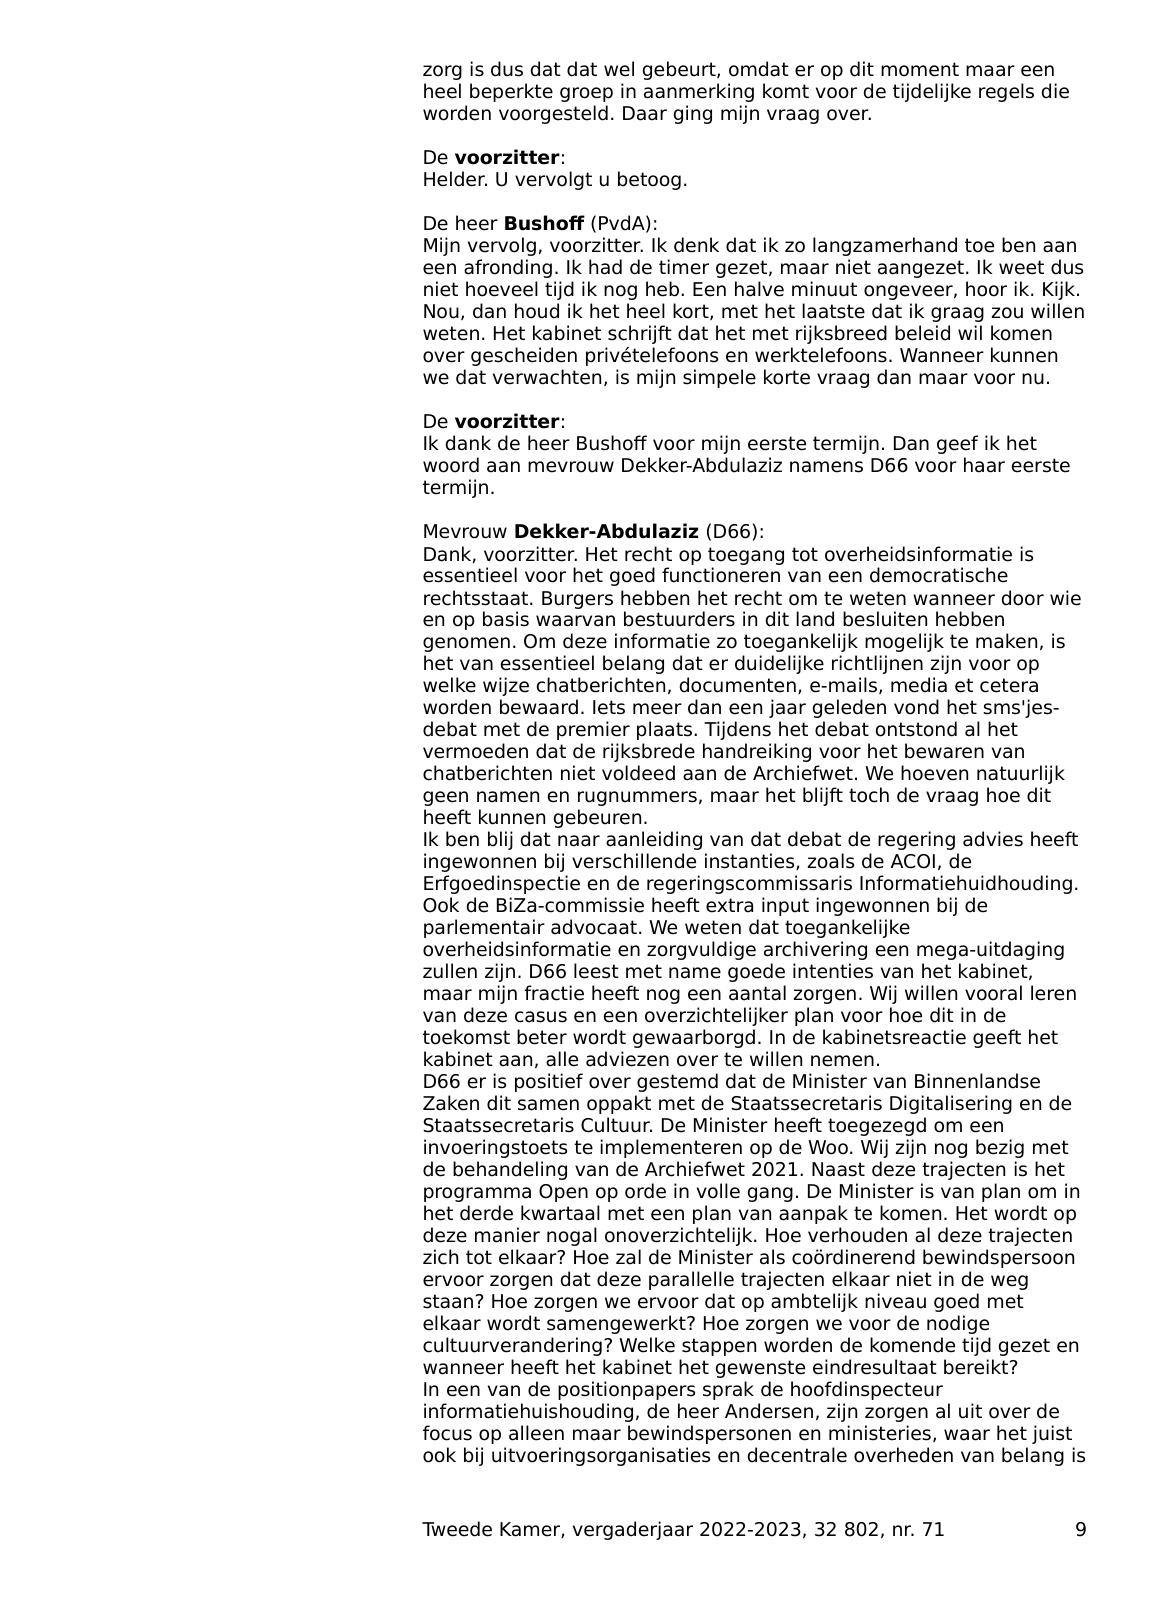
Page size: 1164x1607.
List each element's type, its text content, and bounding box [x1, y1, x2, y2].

text In een van de positionpapers sprak de hoofdinspecteur informatiehuishouding, de heer Andersen, zijn zorgen al uit over de focus op alleen maar bewindspersonen en ministeries, waar het juist ook bij uitvoeringsorganisaties en decentrale overheden van belang is [422, 1379, 1087, 1467]
text De heer Bushoff (PvdA): [422, 213, 1087, 235]
text Mevrouw Dekker-Abdulaziz (D66): [422, 521, 1087, 543]
text zorg is dus dat dat wel gebeurt, omdat er op dit moment maar een heel beperkte groep in aanmerking komt voor de tijdelijke regels die worden voorgesteld. Daar ging mijn vraag over. [422, 59, 1087, 125]
text Mijn vervolg, voorzitter. Ik denk dat ik zo langzamerhand toe ben aan een afronding. Ik had de timer gezet, maar niet aangezet. Ik weet dus niet hoeveel tijd ik nog heb. Een halve minuut ongeveer, hoor ik. Kijk. Nou, dan houd ik het heel kort, met het laatste dat ik graag zou willen weten. Het kabinet schrijft dat het met rijksbreed beleid wil komen over gescheiden privételefoons en werktelefoons. Wanneer kunnen we dat verwachten, is mijn simpele korte vraag dan maar voor nu. [422, 235, 1087, 389]
text D66 er is positief over gestemd dat de Minister van Binnenlandse Zaken dit samen oppakt met de Staatssecretaris Digitalisering en de Staatssecretaris Cultuur. De Minister heeft toegezegd om een invoeringstoets te implementeren op de Woo. Wij zijn nog bezig met de behandeling van de Archiefwet 2021. Naast deze trajecten is het programma Open op orde in volle gang. De Minister is van plan om in het derde kwartaal met een plan van aanpak te komen. Het wordt op deze manier nogal onoverzichtelijk. Hoe verhouden al deze trajecten zich tot elkaar? Hoe zal de Minister als coördinerend bewindspersoon ervoor zorgen dat deze parallelle trajecten elkaar niet in de weg staan? Hoe zorgen we ervoor dat op ambtelijk niveau goed met elkaar wordt samengewerkt? Hoe zorgen we voor de nodige cultuurverandering? Welke stappen worden de komende tijd gezet en wanneer heeft het kabinet het gewenste eindresultaat bereikt? [422, 1071, 1087, 1379]
text Ik dank de heer Bushoff voor mijn eerste termijn. Dan geef ik het woord aan mevrouw Dekker-Abdulaziz namens D66 voor haar eerste termijn. [422, 433, 1087, 499]
text De voorzitter: [422, 411, 1087, 433]
text De voorzitter: [422, 147, 1087, 169]
text Helder. U vervolgt u betoog. [422, 169, 1087, 191]
text Ik ben blij dat naar aanleiding van dat debat de regering advies heeft ingewonnen bij verschillende instanties, zoals de ACOI, de Erfgoedinspectie en de regeringscommissaris Informatiehuidhouding. Ook de BiZa-commissie heeft extra input ingewonnen bij de parlementair advocaat. We weten dat toegankelijke overheidsinformatie en zorgvuldige archivering een mega-uitdaging zullen zijn. D66 leest met name goede intenties van het kabinet, maar mijn fractie heeft nog een aantal zorgen. Wij willen vooral leren van deze casus en een overzichtelijker plan voor hoe dit in de toekomst beter wordt gewaarborgd. In de kabinetsreactie geeft het kabinet aan, alle adviezen over te willen nemen. [422, 829, 1087, 1071]
text Dank, voorzitter. Het recht op toegang tot overheidsinformatie is essentieel voor het goed functioneren van een democratische rechtsstaat. Burgers hebben het recht om te weten wanneer door wie en op basis waarvan bestuurders in dit land besluiten hebben genomen. Om deze informatie zo toegankelijk mogelijk te maken, is het van essentieel belang dat er duidelijke richtlijnen zijn voor op welke wijze chatberichten, documenten, e-mails, media et cetera worden bewaard. Iets meer dan een jaar geleden vond het sms'jes-debat met de premier plaats. Tijdens het debat ontstond al het vermoeden dat de rijksbrede handreiking voor het bewaren van chatberichten niet voldeed aan de Archiefwet. We hoeven natuurlijk geen namen en rugnummers, maar het blijft toch de vraag hoe dit heeft kunnen gebeuren. [422, 543, 1087, 829]
